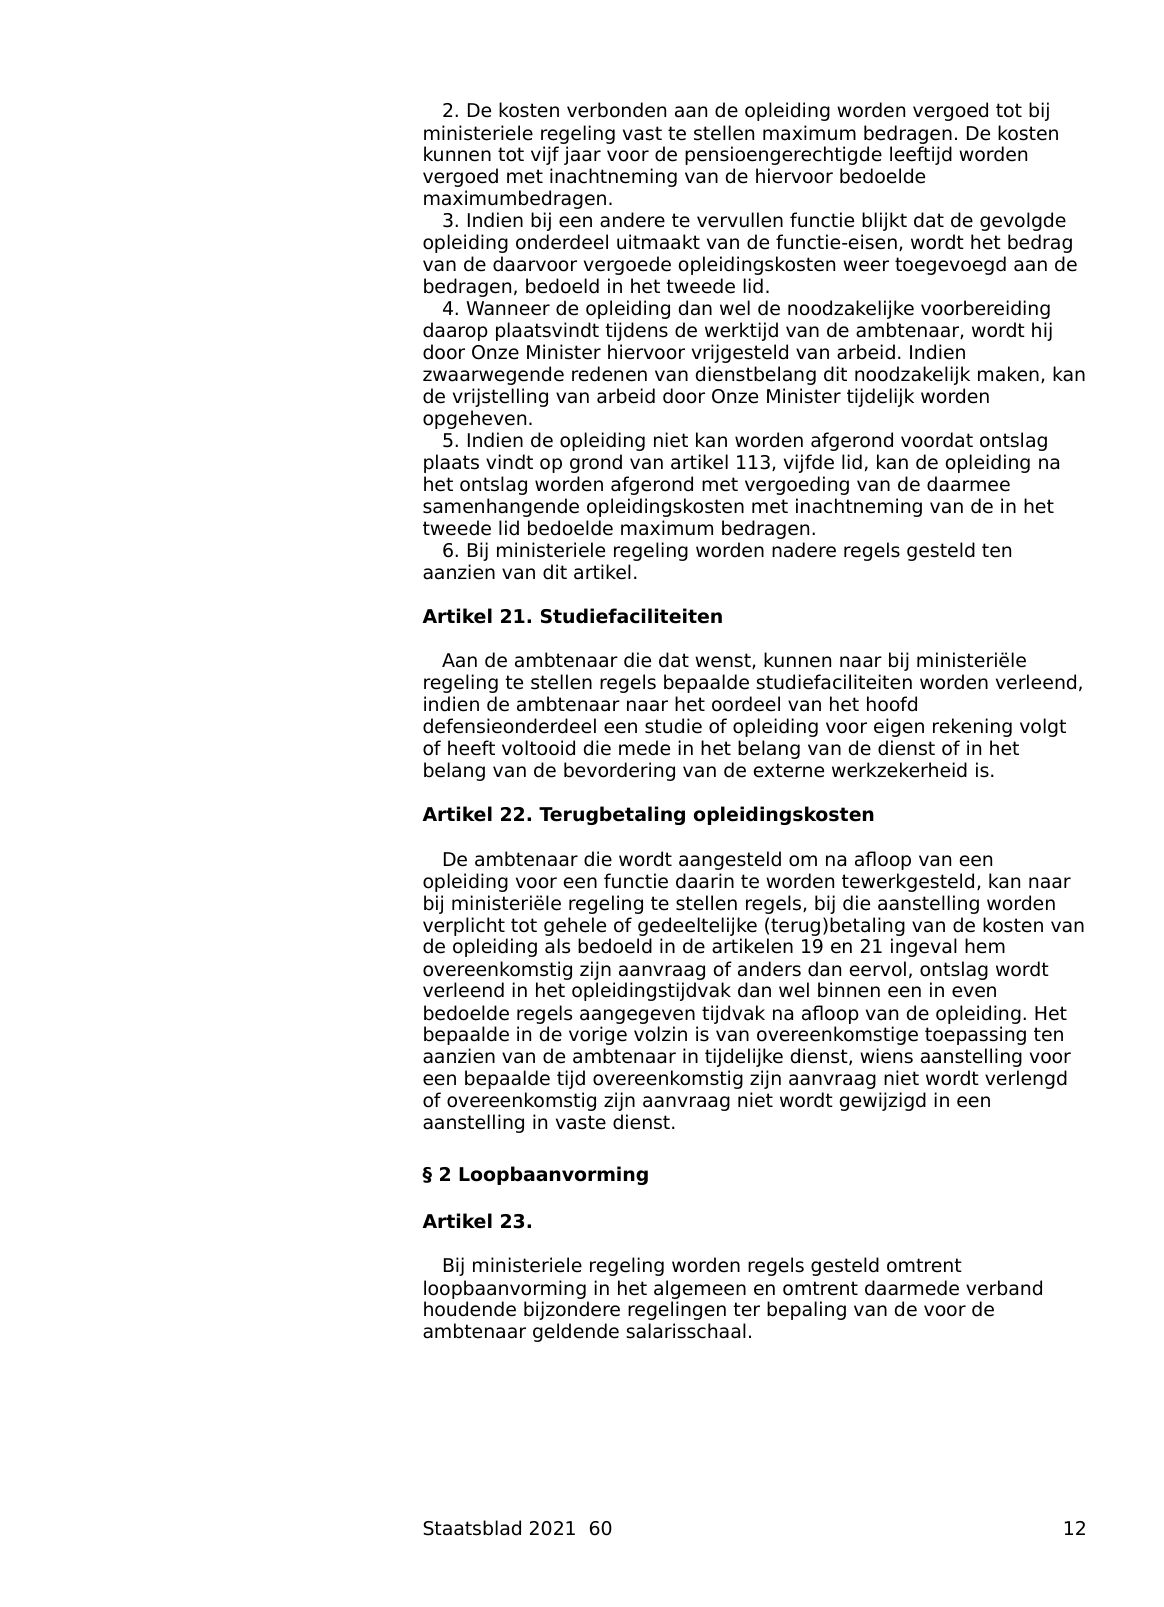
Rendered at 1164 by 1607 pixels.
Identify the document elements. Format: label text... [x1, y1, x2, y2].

text Bij ministeriele regeling worden regels gesteld omtrent loopbaanvorming in het algemeen en omtrent daarmede verband houdende bijzondere regelingen ter bepaling van de voor de ambtenaar geldende salarisschaal. [422, 1255, 1087, 1343]
text Aan de ambtenaar die dat wenst, kunnen naar bij ministeriële regeling te stellen regels bepaalde studiefaciliteiten worden verleend, indien de ambtenaar naar het oordeel van het hoofd defensieonderdeel een studie of opleiding voor eigen rekening volgt of heeft voltooid die mede in het belang van de dienst of in het belang van de bevordering van de externe werkzekerheid is. [422, 650, 1087, 782]
text 2. De kosten verbonden aan de opleiding worden vergoed tot bij ministeriele regeling vast te stellen maximum bedragen. De kosten kunnen tot vijf jaar voor de pensioengerechtigde leeftijd worden vergoed met inachtneming van de hiervoor bedoelde maximumbedragen. [422, 100, 1087, 210]
text 4. Wanneer de opleiding dan wel de noodzakelijke voorbereiding daarop plaatsvindt tijdens de werktijd van de ambtenaar, wordt hij door Onze Minister hiervoor vrijgesteld van arbeid. Indien zwaarwegende redenen van dienstbelang dit noodzakelijk maken, kan de vrijstelling van arbeid door Onze Minister tijdelijk worden opgeheven. [422, 298, 1087, 430]
text De ambtenaar die wordt aangesteld om na afloop van een opleiding voor een functie daarin te worden tewerkgesteld, kan naar bij ministeriële regeling te stellen regels, bij die aanstelling worden verplicht tot gehele of gedeeltelijke (terug)betaling van de kosten van de opleiding als bedoeld in de artikelen 19 en 21 ingeval hem overeenkomstig zijn aanvraag of anders dan eervol, ontslag wordt verleend in het opleidingstijdvak dan wel binnen een in even bedoelde regels aangegeven tijdvak na afloop van de opleiding. Het bepaalde in de vorige volzin is van overeenkomstige toepassing ten aanzien van de ambtenaar in tijdelijke dienst, wiens aanstelling voor een bepaalde tijd overeenkomstig zijn aanvraag niet wordt verlengd of overeenkomstig zijn aanvraag niet wordt gewijzigd in een aanstelling in vaste dienst. [422, 848, 1087, 1134]
text 5. Indien de opleiding niet kan worden afgerond voordat ontslag plaats vindt op grond van artikel 113, vijfde lid, kan de opleiding na het ontslag worden afgerond met vergoeding van de daarmee samenhangende opleidingskosten met inachtneming van de in het tweede lid bedoelde maximum bedragen. [422, 430, 1087, 540]
subtitle Artikel 23. [422, 1211, 1087, 1233]
subtitle Artikel 22. Terugbetaling opleidingskosten [422, 804, 1087, 826]
subtitle § 2 Loopbaanvorming [422, 1164, 1087, 1186]
text 6. Bij ministeriele regeling worden nadere regels gesteld ten aanzien van dit artikel. [422, 540, 1087, 584]
subtitle Artikel 21. Studiefaciliteiten [422, 606, 1087, 628]
text 3. Indien bij een andere te vervullen functie blijkt dat de gevolgde opleiding onderdeel uitmaakt van de functie-eisen, wordt het bedrag van de daarvoor vergoede opleidingskosten weer toegevoegd aan de bedragen, bedoeld in het tweede lid. [422, 210, 1087, 298]
